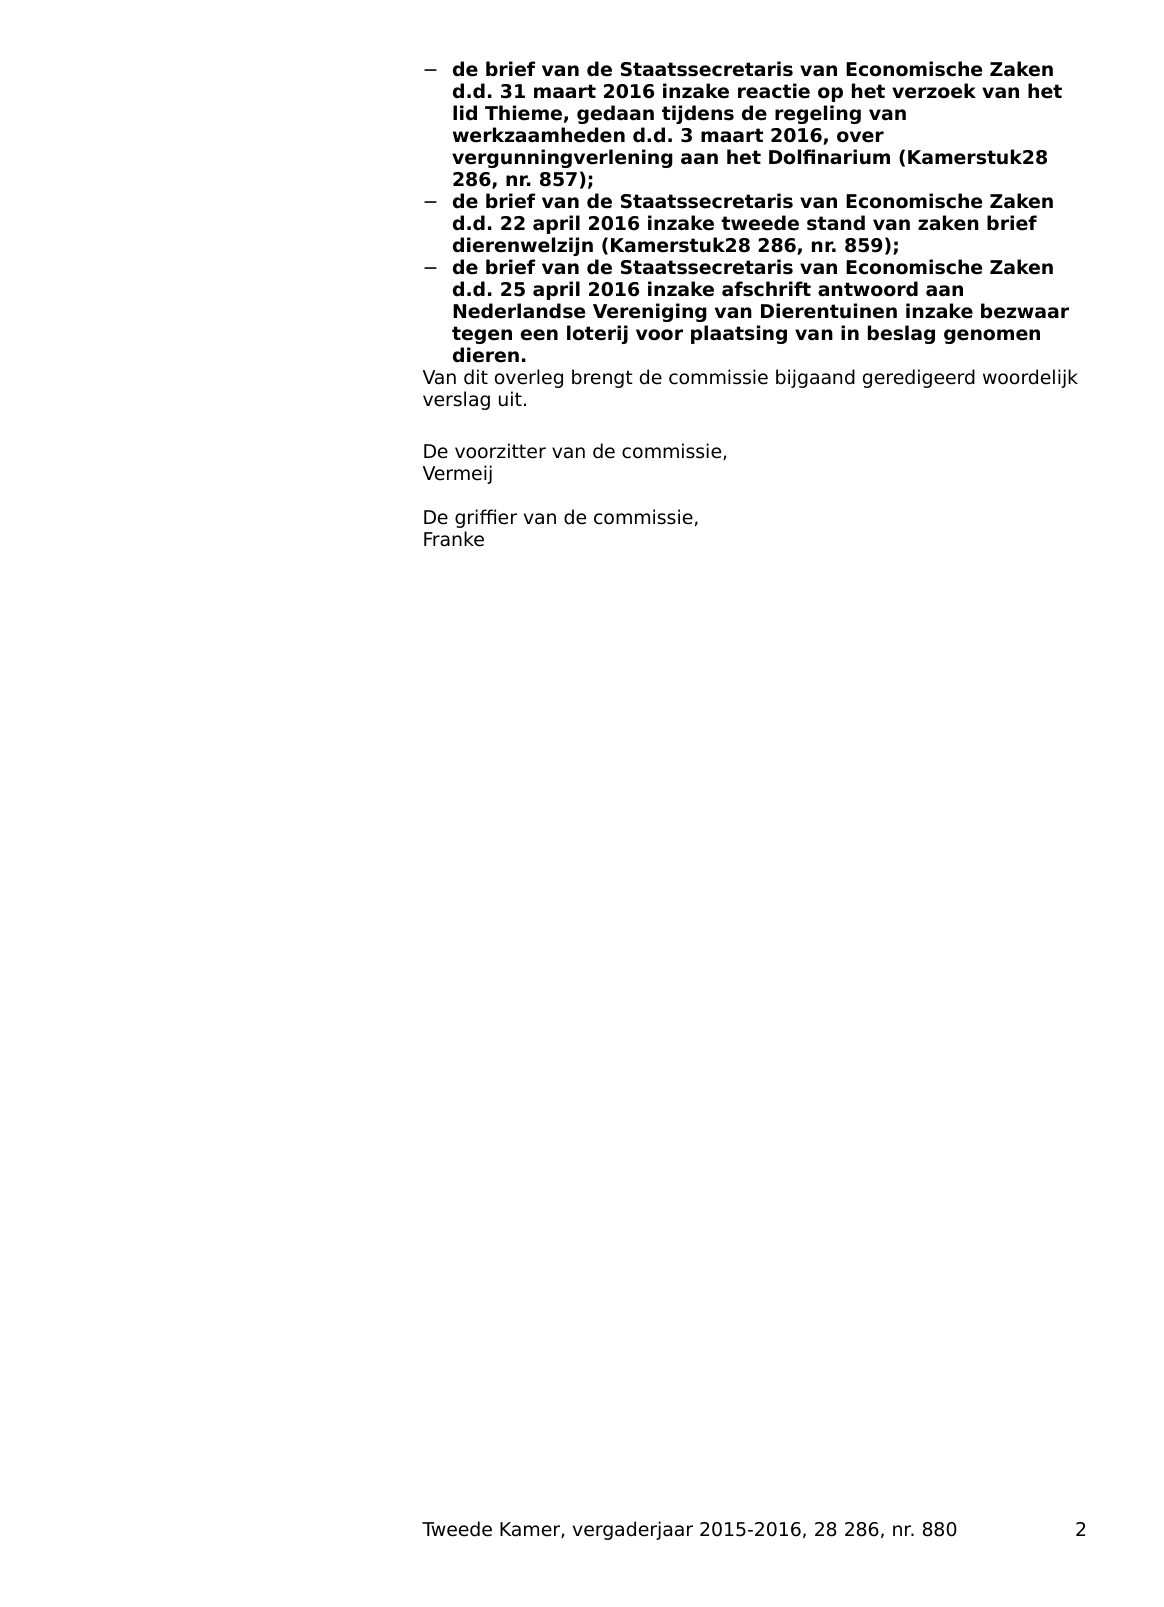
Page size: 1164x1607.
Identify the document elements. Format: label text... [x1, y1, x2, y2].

text De griffier van de commissie, Franke [422, 507, 1087, 551]
text − de brief van de Staatssecretaris van Economische Zaken d.d. 25 april 2016 inzake afschrift antwoord aan Nederlandse Vereniging van Dierentuinen inzake bezwaar tegen een loterij voor plaatsing van in beslag genomen dieren. [422, 257, 1087, 367]
text Van dit overleg brengt de commissie bijgaand geredigeerd woordelijk verslag uit. [422, 367, 1087, 411]
text − de brief van de Staatssecretaris van Economische Zaken d.d. 31 maart 2016 inzake reactie op het verzoek van het lid Thieme, gedaan tijdens de regeling van werkzaamheden d.d. 3 maart 2016, over vergunningverlening aan het Dolfinarium (Kamerstuk28 286, nr. 857); [422, 59, 1087, 191]
text De voorzitter van de commissie, Vermeij [422, 441, 1087, 485]
text − de brief van de Staatssecretaris van Economische Zaken d.d. 22 april 2016 inzake tweede stand van zaken brief dierenwelzijn (Kamerstuk28 286, nr. 859); [422, 191, 1087, 257]
